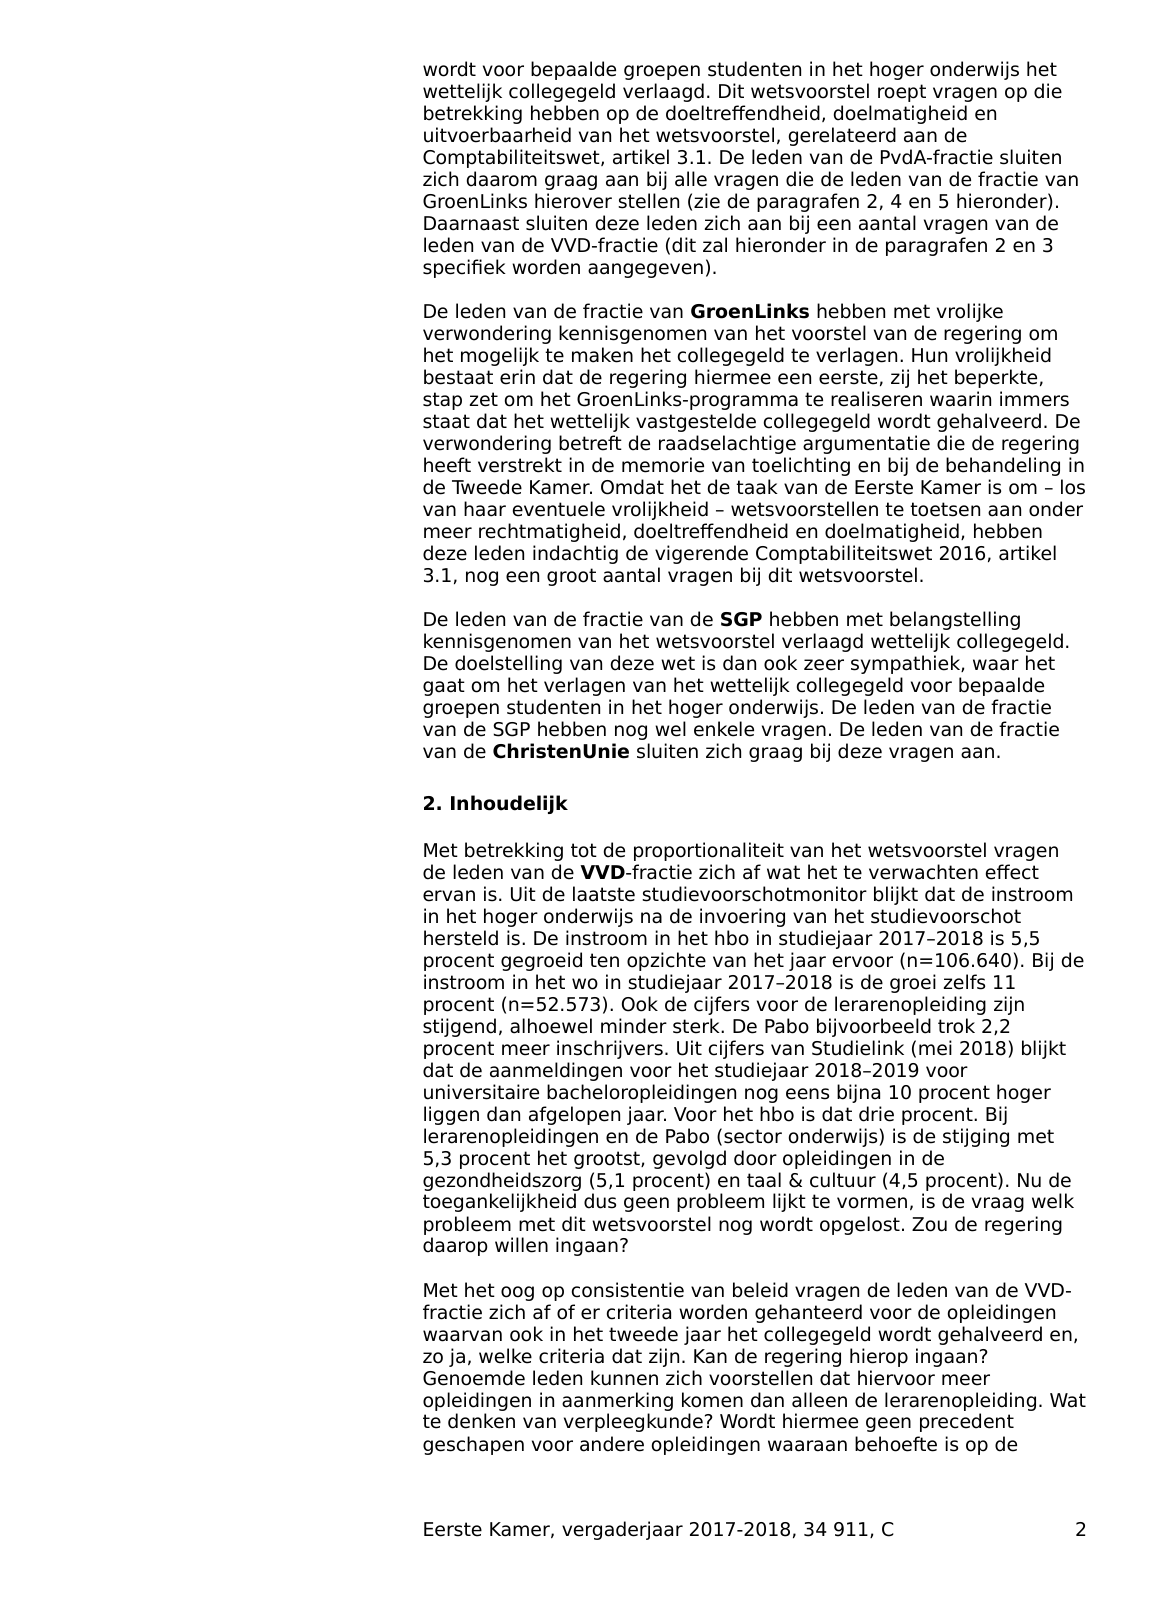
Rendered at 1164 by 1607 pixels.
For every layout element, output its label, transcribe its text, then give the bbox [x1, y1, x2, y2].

text wordt voor bepaalde groepen studenten in het hoger onderwijs het wettelijk collegegeld verlaagd. Dit wetsvoorstel roept vragen op die betrekking hebben op de doeltreffendheid, doelmatigheid en uitvoerbaarheid van het wetsvoorstel, gerelateerd aan de Comptabiliteitswet, artikel 3.1. De leden van de PvdA-fractie sluiten zich daarom graag aan bij alle vragen die de leden van de fractie van GroenLinks hierover stellen (zie de paragrafen 2, 4 en 5 hieronder). Daarnaast sluiten deze leden zich aan bij een aantal vragen van de leden van de VVD-fractie (dit zal hieronder in de paragrafen 2 en 3 specifiek worden aangegeven). [422, 59, 1087, 279]
text Met het oog op consistentie van beleid vragen de leden van de VVD-fractie zich af of er criteria worden gehanteerd voor de opleidingen waarvan ook in het tweede jaar het collegegeld wordt gehalveerd en, zo ja, welke criteria dat zijn. Kan de regering hierop ingaan? Genoemde leden kunnen zich voorstellen dat hiervoor meer opleidingen in aanmerking komen dan alleen de lerarenopleiding. Wat te denken van verpleegkunde? Wordt hiermee geen precedent geschapen voor andere opleidingen waaraan behoefte is op de [422, 1279, 1087, 1455]
text De leden van de fractie van de SGP hebben met belangstelling kennisgenomen van het wetsvoorstel verlaagd wettelijk collegegeld. De doelstelling van deze wet is dan ook zeer sympathiek, waar het gaat om het verlagen van het wettelijk collegegeld voor bepaalde groepen studenten in het hoger onderwijs. De leden van de fractie van de SGP hebben nog wel enkele vragen. De leden van de fractie van de ChristenUnie sluiten zich graag bij deze vragen aan. [422, 609, 1087, 763]
text De leden van de fractie van GroenLinks hebben met vrolijke verwondering kennisgenomen van het voorstel van de regering om het mogelijk te maken het collegegeld te verlagen. Hun vrolijkheid bestaat erin dat de regering hiermee een eerste, zij het beperkte, stap zet om het GroenLinks-programma te realiseren waarin immers staat dat het wettelijk vastgestelde collegegeld wordt gehalveerd. De verwondering betreft de raadselachtige argumentatie die de regering heeft verstrekt in de memorie van toelichting en bij de behandeling in de Tweede Kamer. Omdat het de taak van de Eerste Kamer is om – los van haar eventuele vrolijkheid – wetsvoorstellen te toetsen aan onder meer rechtmatigheid, doeltreffendheid en doelmatigheid, hebben deze leden indachtig de vigerende Comptabiliteitswet 2016, artikel 3.1, nog een groot aantal vragen bij dit wetsvoorstel. [422, 301, 1087, 587]
subtitle 2. Inhoudelijk [422, 793, 1087, 815]
text Met betrekking tot de proportionaliteit van het wetsvoorstel vragen de leden van de VVD-fractie zich af wat het te verwachten effect ervan is. Uit de laatste studievoorschotmonitor blijkt dat de instroom in het hoger onderwijs na de invoering van het studievoorschot hersteld is. De instroom in het hbo in studiejaar 2017–2018 is 5,5 procent gegroeid ten opzichte van het jaar ervoor (n=106.640). Bij de instroom in het wo in studiejaar 2017–2018 is de groei zelfs 11 procent (n=52.573). Ook de cijfers voor de lerarenopleiding zijn stijgend, alhoewel minder sterk. De Pabo bijvoorbeeld trok 2,2 procent meer inschrijvers. Uit cijfers van Studielink (mei 2018) blijkt dat de aanmeldingen voor het studiejaar 2018–2019 voor universitaire bacheloropleidingen nog eens bijna 10 procent hoger liggen dan afgelopen jaar. Voor het hbo is dat drie procent. Bij lerarenopleidingen en de Pabo (sector onderwijs) is de stijging met 5,3 procent het grootst, gevolgd door opleidingen in de gezondheidszorg (5,1 procent) en taal & cultuur (4,5 procent). Nu de toegankelijkheid dus geen probleem lijkt te vormen, is de vraag welk probleem met dit wetsvoorstel nog wordt opgelost. Zou de regering daarop willen ingaan? [422, 840, 1087, 1257]
